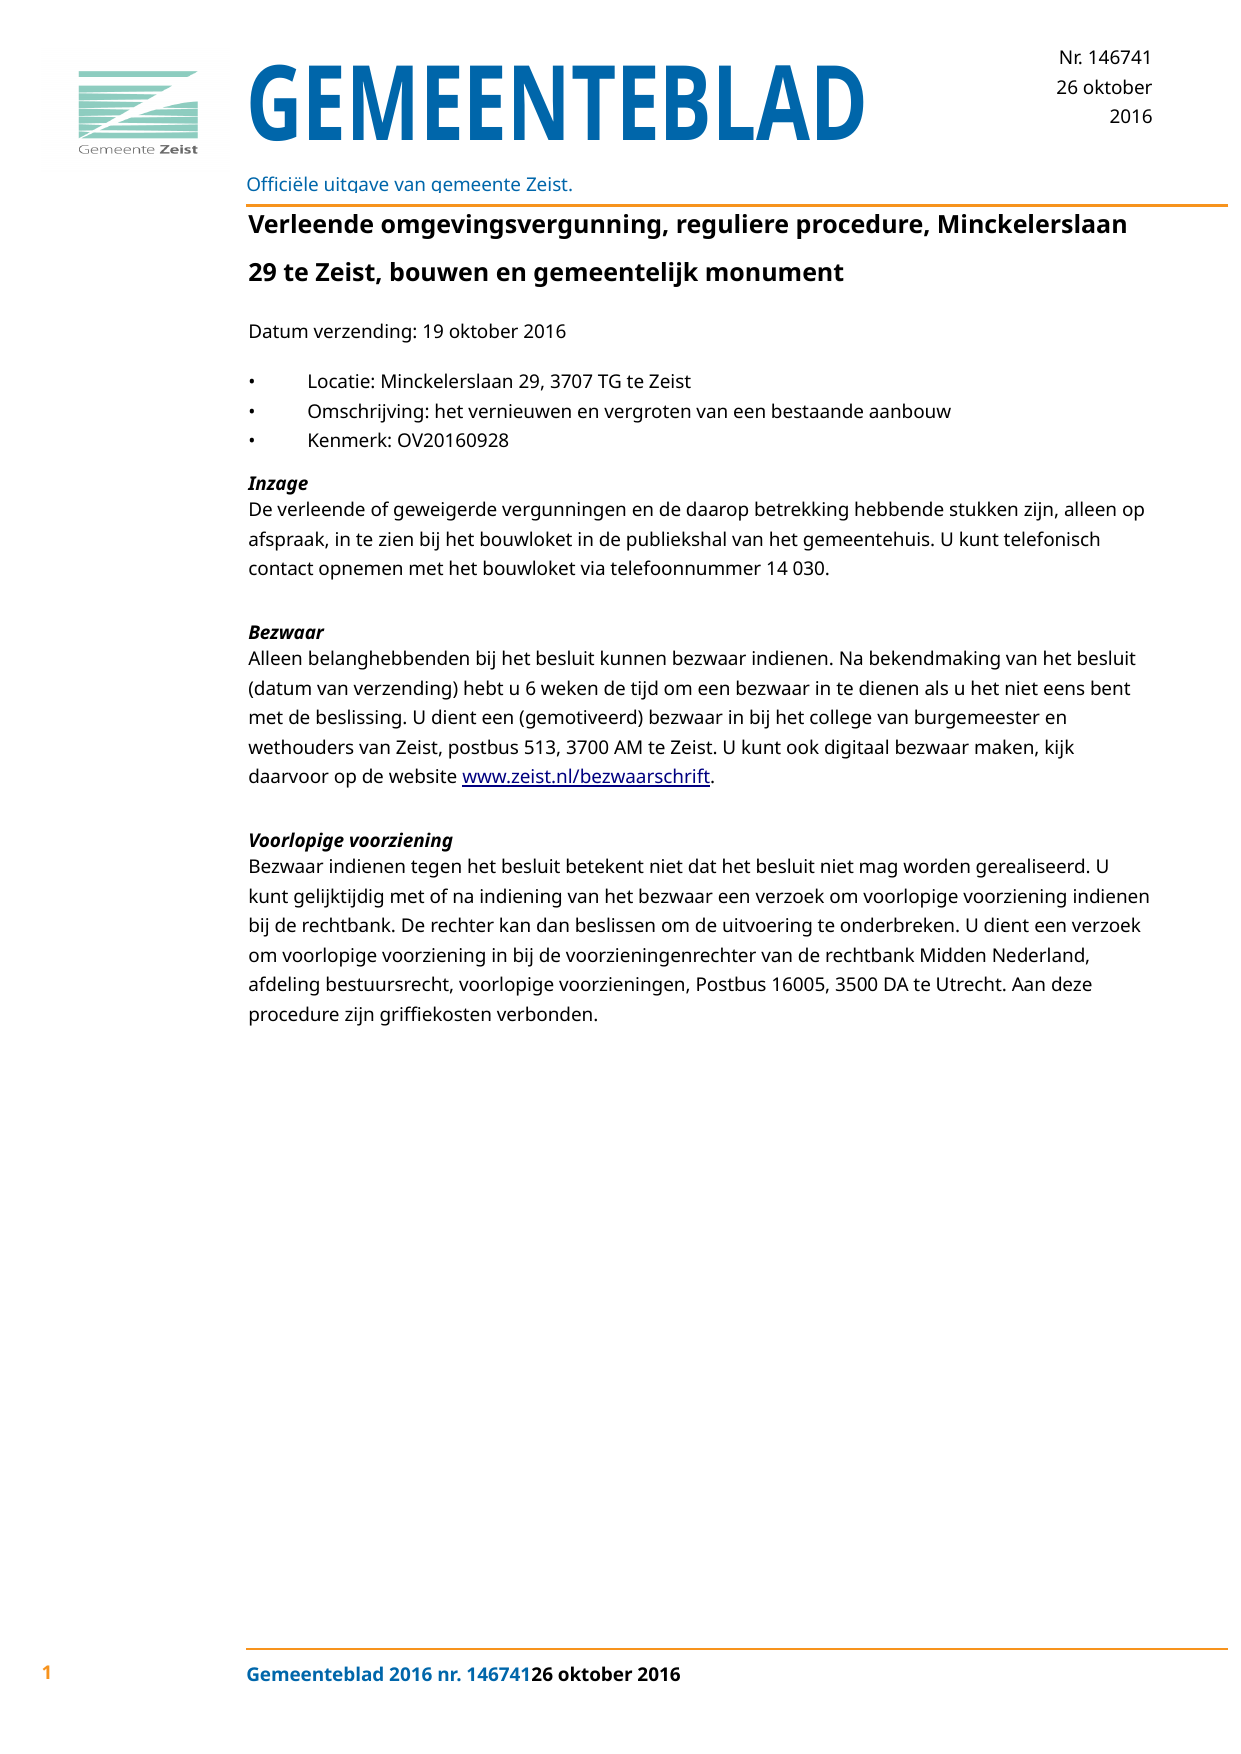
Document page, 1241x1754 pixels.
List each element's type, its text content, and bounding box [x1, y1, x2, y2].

list Locatie: Minckelerslaan 29, 3707 TG te Zeist [248, 368, 1152, 394]
text Datum verzending: 19 oktober 2016 [248, 318, 1152, 344]
text Verleende omgevingsvergunning, reguliere procedure, Minckelerslaan 29 te Zeist, bouwen en gemeentelijk monument [248, 207, 1152, 288]
text Alleen belanghebbenden bij het besluit kunnen bezwaar indienen. Na bekendmaking van het besluit (datum van verzending) hebt u 6 weken de tijd om een bezwaar in te dienen als u het niet eens bent met de beslissing. U dient een (gemotiveerd) bezwaar in bij het college van burgemeester en wethouders van Zeist, postbus 513, 3700 AM te Zeist. U kunt ook digitaal bezwaar maken, kijk daarvoor op de website www.zeist.nl/bezwaarschrift. [248, 645, 1152, 789]
text Bezwaar indienen tegen het besluit betekent niet dat het besluit niet mag worden gerealiseerd. U kunt gelijktijdig met of na indiening van het bezwaar een verzoek om voorlopige voorziening indienen bij de rechtbank. De rechter kan dan beslissen om de uitvoering te onderbreken. U dient een verzoek om voorlopige voorziening in bij de voorzieningenrechter van de rechtbank Midden Nederland, afdeling bestuursrecht, voorlopige voorzieningen, Postbus 16005, 3500 DA te Utrecht. Aan deze procedure zijn griffiekosten verbonden. [248, 853, 1152, 1027]
picture [41, 47, 231, 172]
text Bezwaar [248, 619, 1152, 645]
text Inzage [248, 471, 1152, 496]
list Kenmerk: OV20160928 [248, 427, 1152, 453]
list Omschrijving: het vernieuwen en vergroten van een bestaande aanbouw [248, 398, 1152, 424]
text Voorlopige voorziening [248, 827, 1152, 853]
text De verleende of geweigerde vergunningen en de daarop betrekking hebbende stukken zijn, alleen op afspraak, in te zien bij het bouwloket in de publiekshal van het gemeentehuis. U kunt telefonisch contact opnemen met het bouwloket via telefoonnummer 14 030. [248, 496, 1152, 581]
